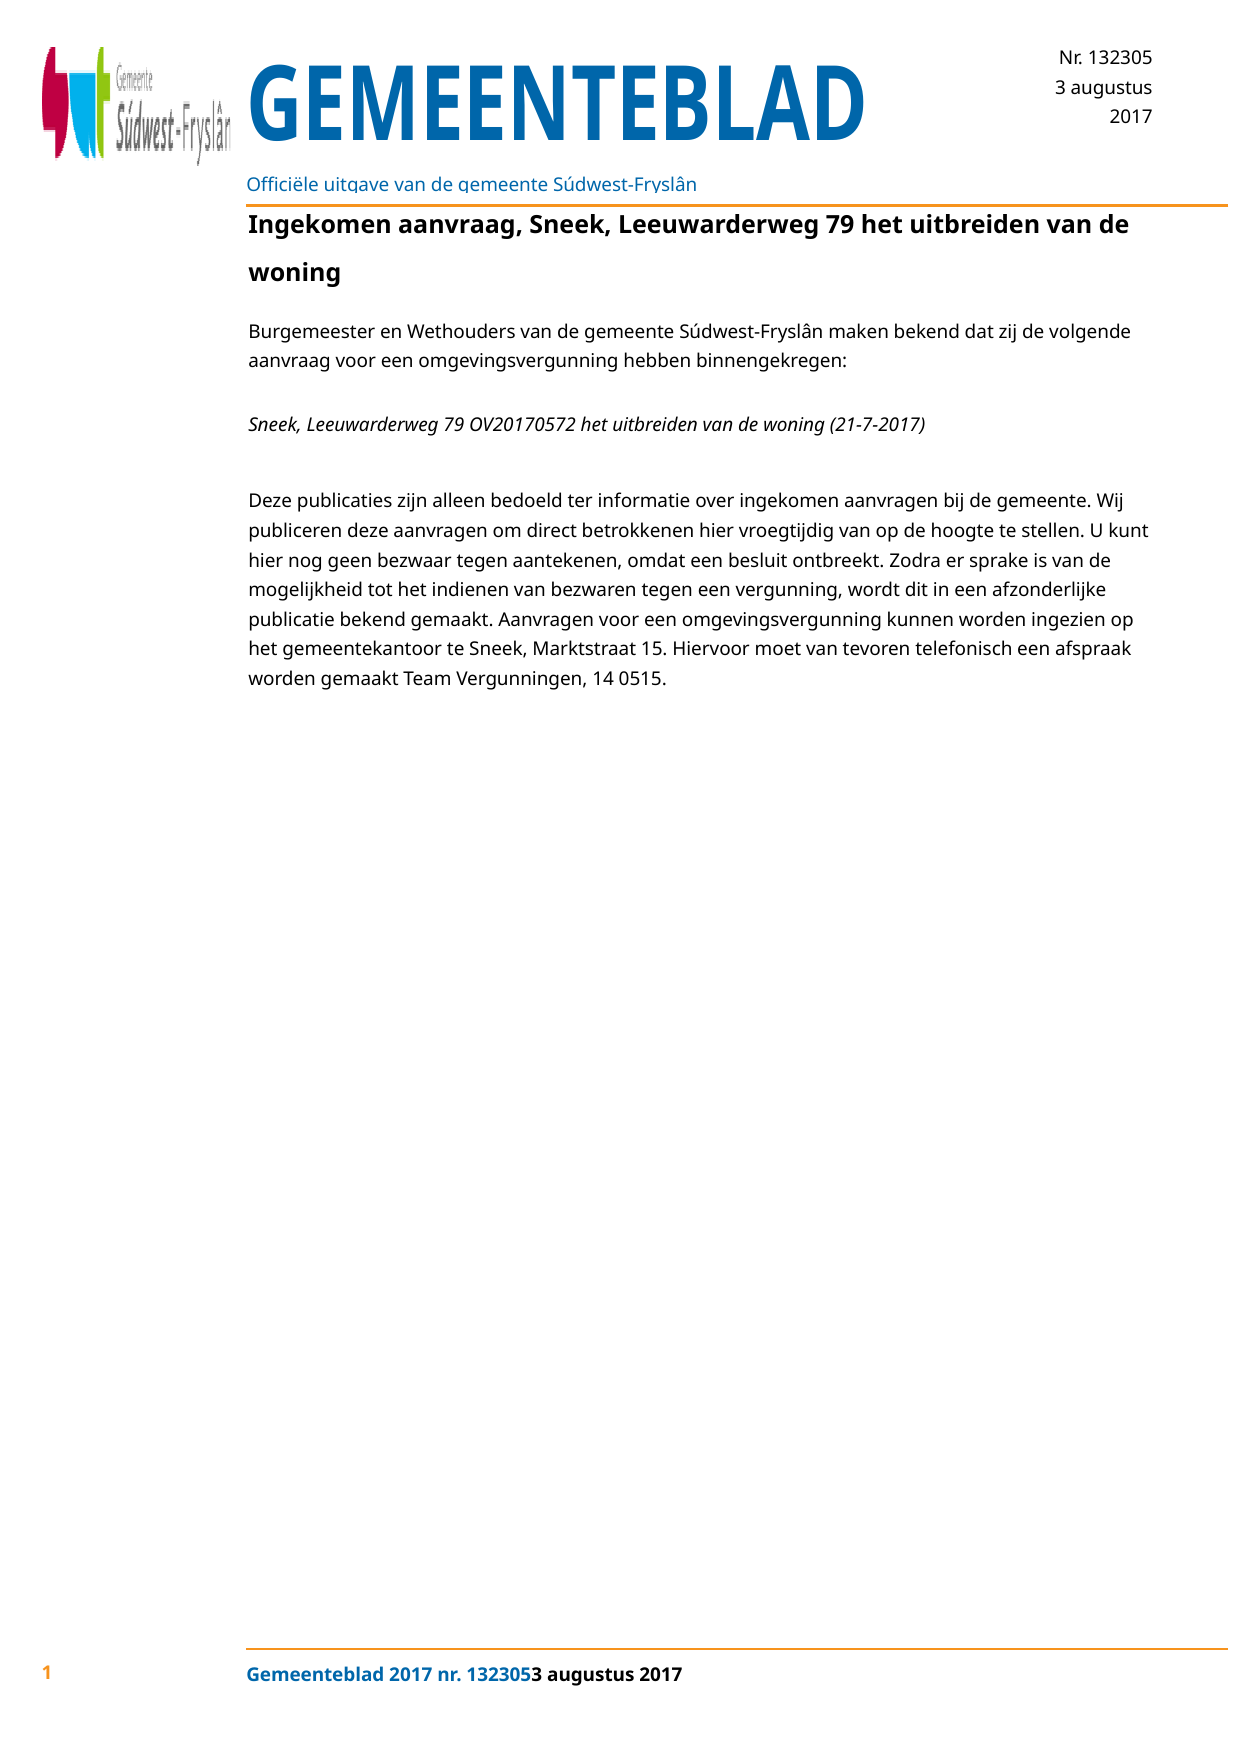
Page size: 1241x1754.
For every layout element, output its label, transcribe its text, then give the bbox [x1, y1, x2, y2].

text Burgemeester en Wethouders van de gemeente Súdwest-Fryslân maken bekend dat zij de volgende aanvraag voor een omgevingsvergunning hebben binnengekregen: [248, 318, 1152, 373]
text Ingekomen aanvraag, Sneek, Leeuwarderweg 79 het uitbreiden van de woning [248, 207, 1152, 288]
text Sneek, Leeuwarderweg 79 OV20170572 het uitbreiden van de woning (21-7-2017) [248, 411, 1152, 437]
text Deze publicaties zijn alleen bedoeld ter informatie over ingekomen aanvragen bij de gemeente. Wij publiceren deze aanvragen om direct betrokkenen hier vroegtijdig van op de hoogte te stellen. U kunt hier nog geen bezwaar tegen aantekenen, omdat een besluit ontbreekt. Zodra er sprake is van de mogelijkheid tot het indienen van bezwaren tegen een vergunning, wordt dit in een afzonderlijke publicatie bekend gemaakt. Aanvragen voor een omgevingsvergunning kunnen worden ingezien op het gemeentekantoor te Sneek, Marktstraat 15. Hiervoor moet van tevoren telefonisch een afspraak worden gemaakt Team Vergunningen, 14 0515. [248, 488, 1152, 691]
picture [41, 47, 231, 172]
